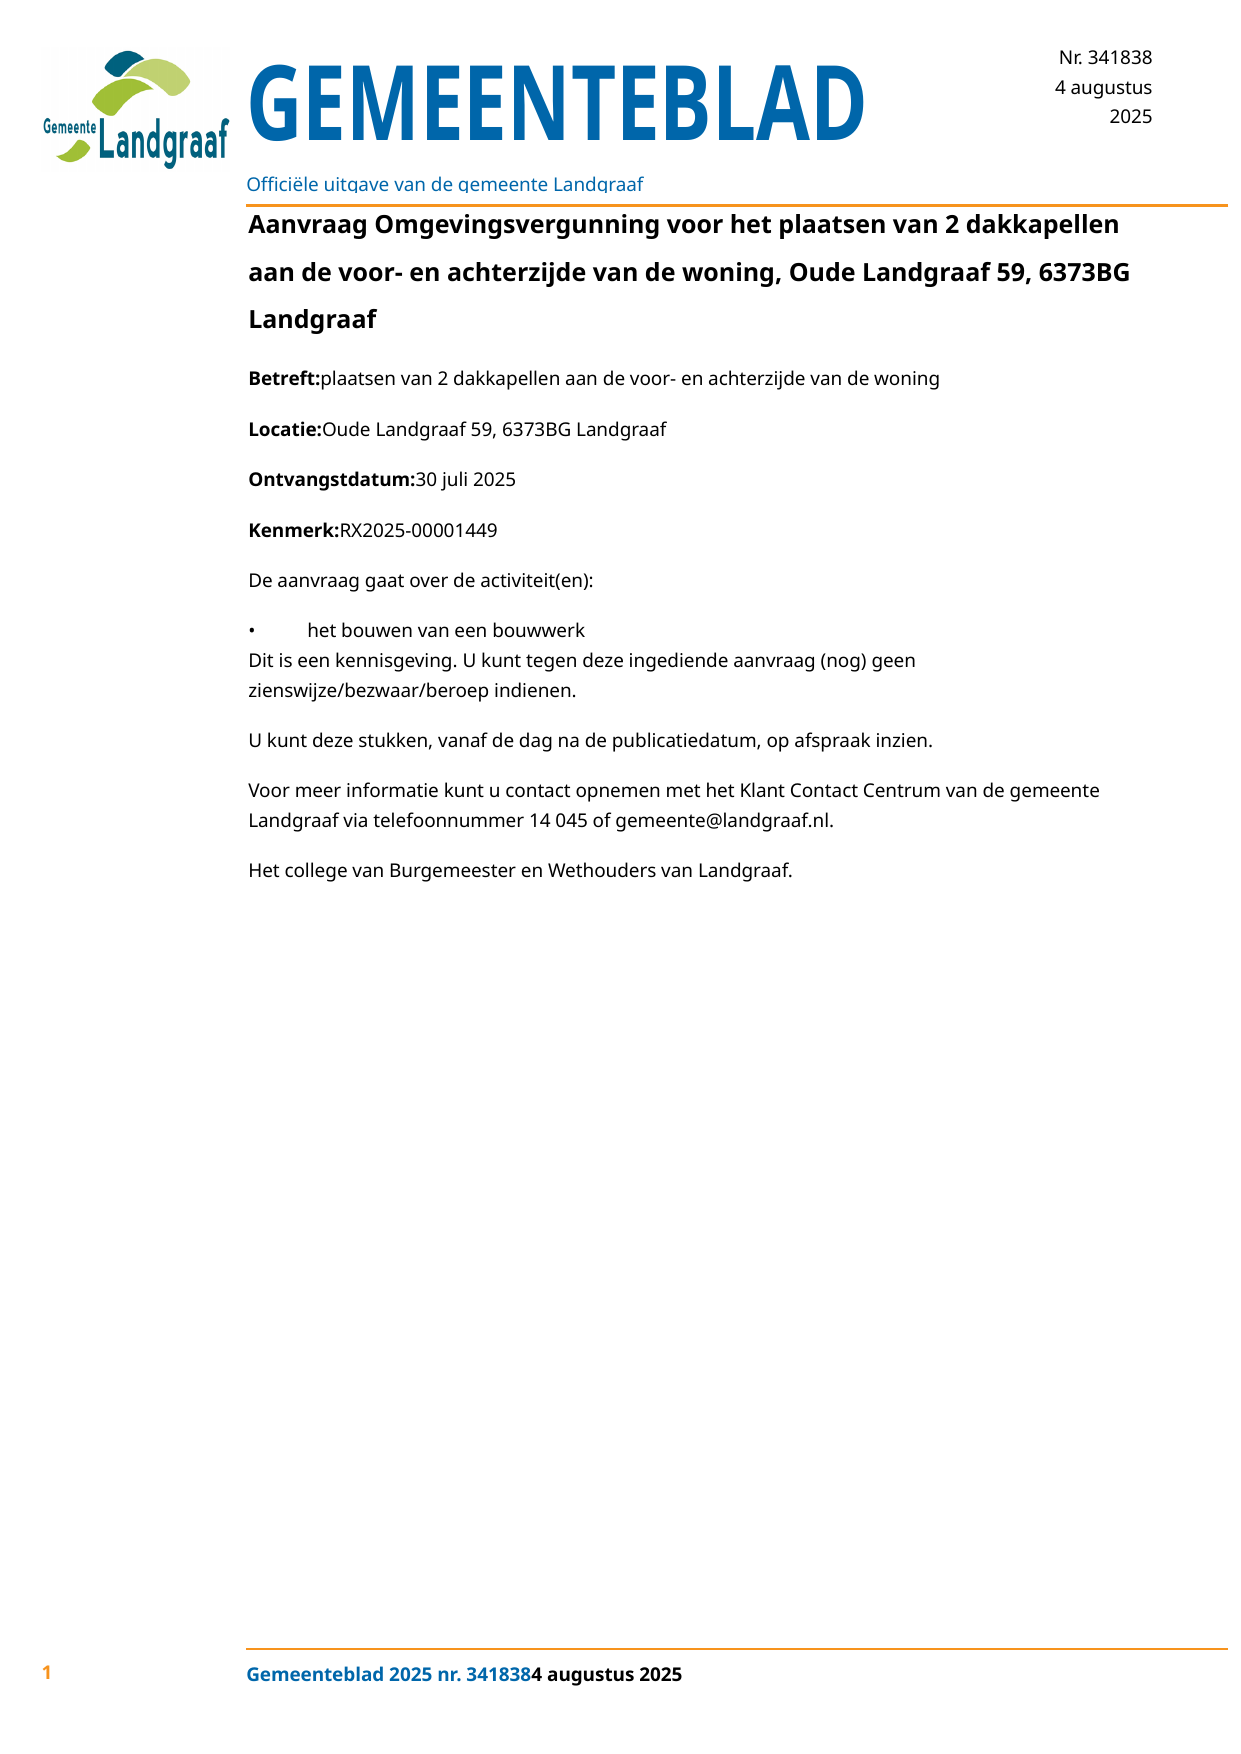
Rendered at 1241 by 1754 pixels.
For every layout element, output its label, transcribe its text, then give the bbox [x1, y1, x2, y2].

text Kenmerk:RX2025-00001449 [248, 517, 1152, 542]
text Betreft:plaatsen van 2 dakkapellen aan de voor- en achterzijde van de woning [248, 366, 1152, 391]
text U kunt deze stukken, vanaf de dag na de publicatiedatum, op afspraak inzien. [248, 727, 1152, 753]
text Het college van Burgemeester en Wethouders van Landgraaf. [248, 858, 1152, 883]
list het bouwen van een bouwwerk [248, 618, 1152, 643]
text Aanvraag Omgevingsvergunning voor het plaatsen van 2 dakkapellen aan de voor- en achterzijde van de woning, Oude Landgraaf 59, 6373BG Landgraaf [248, 207, 1152, 336]
text Dit is een kennisgeving. U kunt tegen deze ingediende aanvraag (nog) geen zienswijze/bezwaar/beroep indienen. [248, 647, 1152, 702]
text Voor meer informatie kunt u contact opnemen met het Klant Contact Centrum van de gemeente Landgraaf via telefoonnummer 14 045 of gemeente@landgraaf.nl. [248, 778, 1152, 833]
text Ontvangstdatum:30 juli 2025 [248, 466, 1152, 492]
text De aanvraag gaat over de activiteit(en): [248, 567, 1152, 593]
text Locatie:Oude Landgraaf 59, 6373BG Landgraaf [248, 416, 1152, 442]
picture [41, 47, 231, 172]
